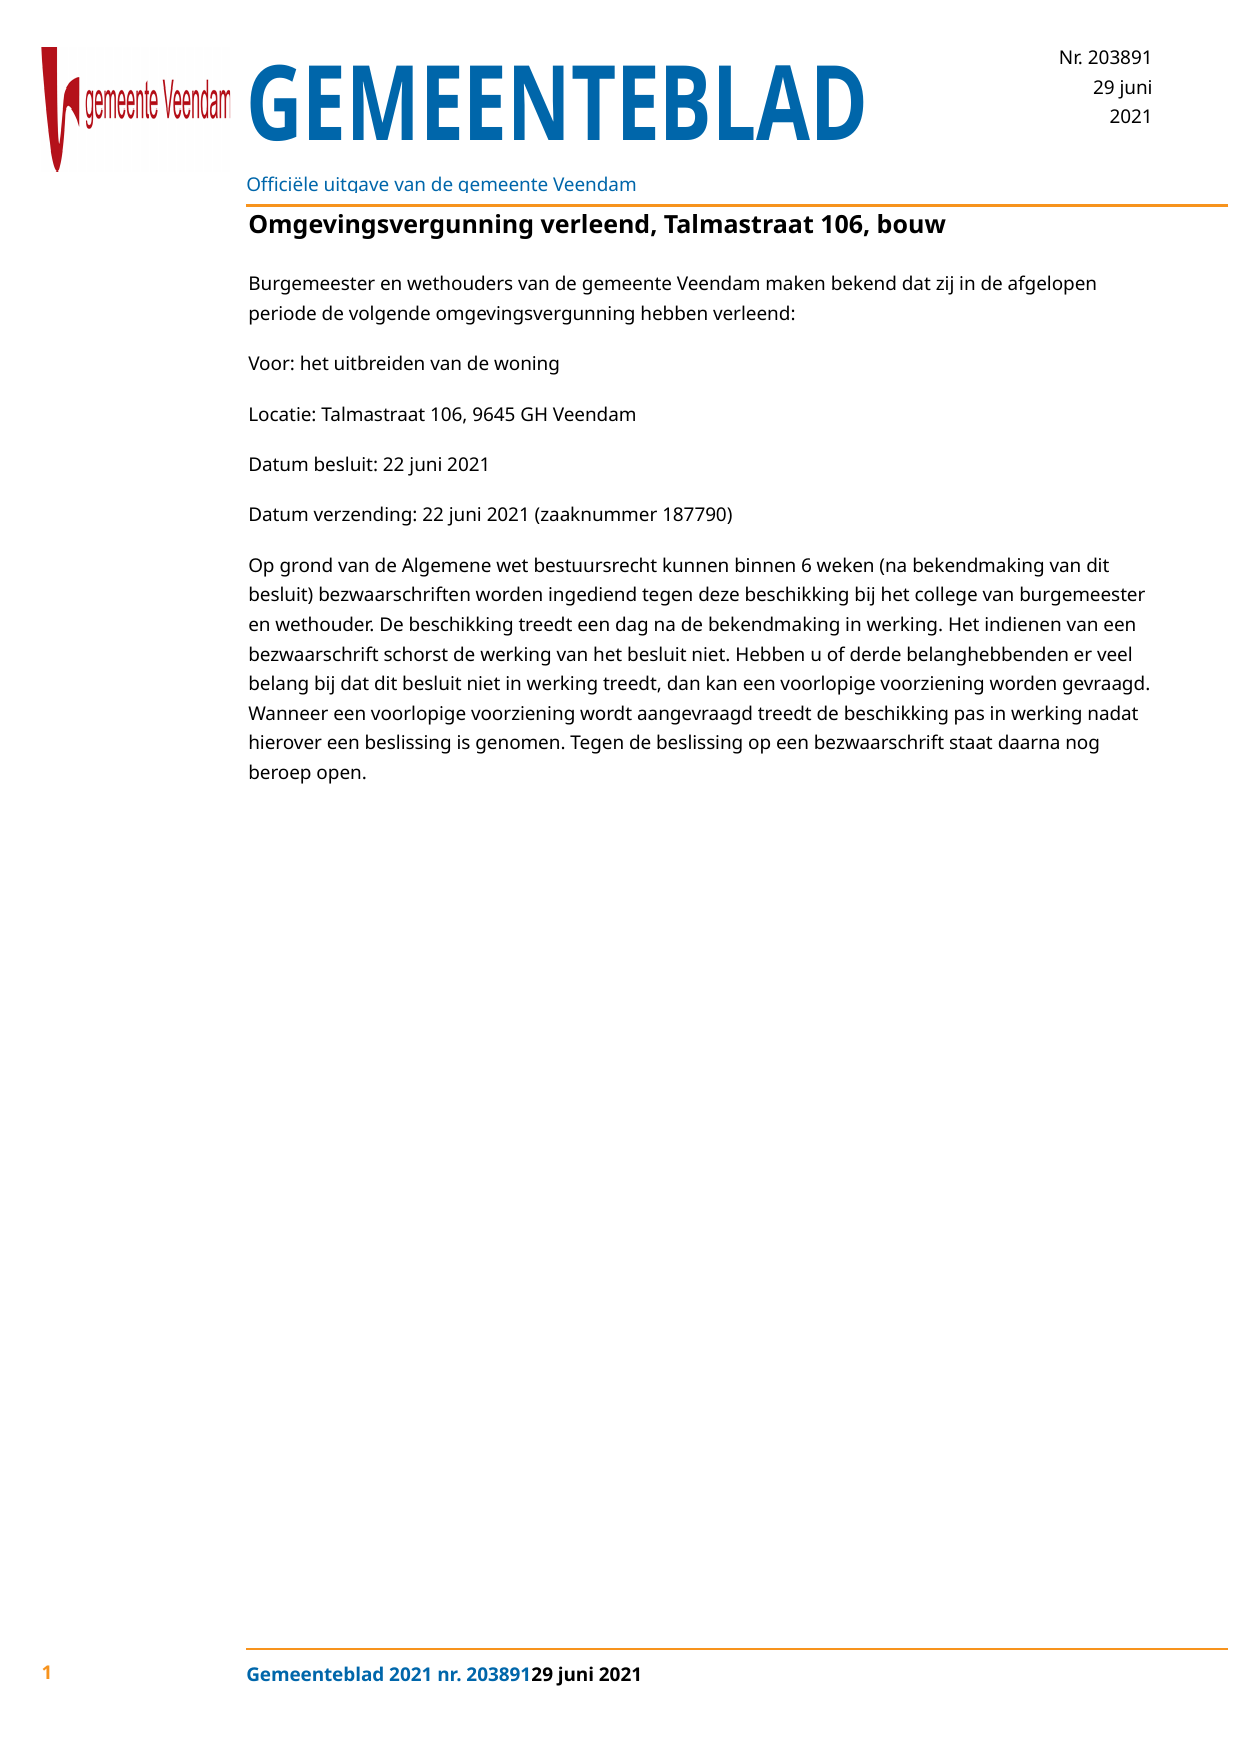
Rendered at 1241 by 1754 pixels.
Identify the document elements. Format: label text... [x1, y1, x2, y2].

text Burgemeester en wethouders van de gemeente Veendam maken bekend dat zij in de afgelopen periode de volgende omgevingsvergunning hebben verleend: [248, 270, 1152, 326]
text Datum besluit: 22 juni 2021 [248, 451, 1152, 477]
text Locatie: Talmastraat 106, 9645 GH Veendam [248, 401, 1152, 426]
text Datum verzending: 22 juni 2021 (zaaknummer 187790) [248, 502, 1152, 527]
picture [41, 47, 231, 172]
text Omgevingsvergunning verleend, Talmastraat 106, bouw [248, 207, 1152, 241]
text Op grond van de Algemene wet bestuursrecht kunnen binnen 6 weken (na bekendmaking van dit besluit) bezwaarschriften worden ingediend tegen deze beschikking bij het college van burgemeester en wethouder. De beschikking treedt een dag na de bekendmaking in werking. Het indienen van een bezwaarschrift schorst de werking van het besluit niet. Hebben u of derde belanghebbenden er veel belang bij dat dit besluit niet in werking treedt, dan kan een voorlopige voorziening worden gevraagd. Wanneer een voorlopige voorziening wordt aangevraagd treedt de beschikking pas in werking nadat hierover een beslissing is genomen. Tegen de beslissing op een bezwaarschrift staat daarna nog beroep open. [248, 552, 1152, 785]
text Voor: het uitbreiden van de woning [248, 350, 1152, 376]
